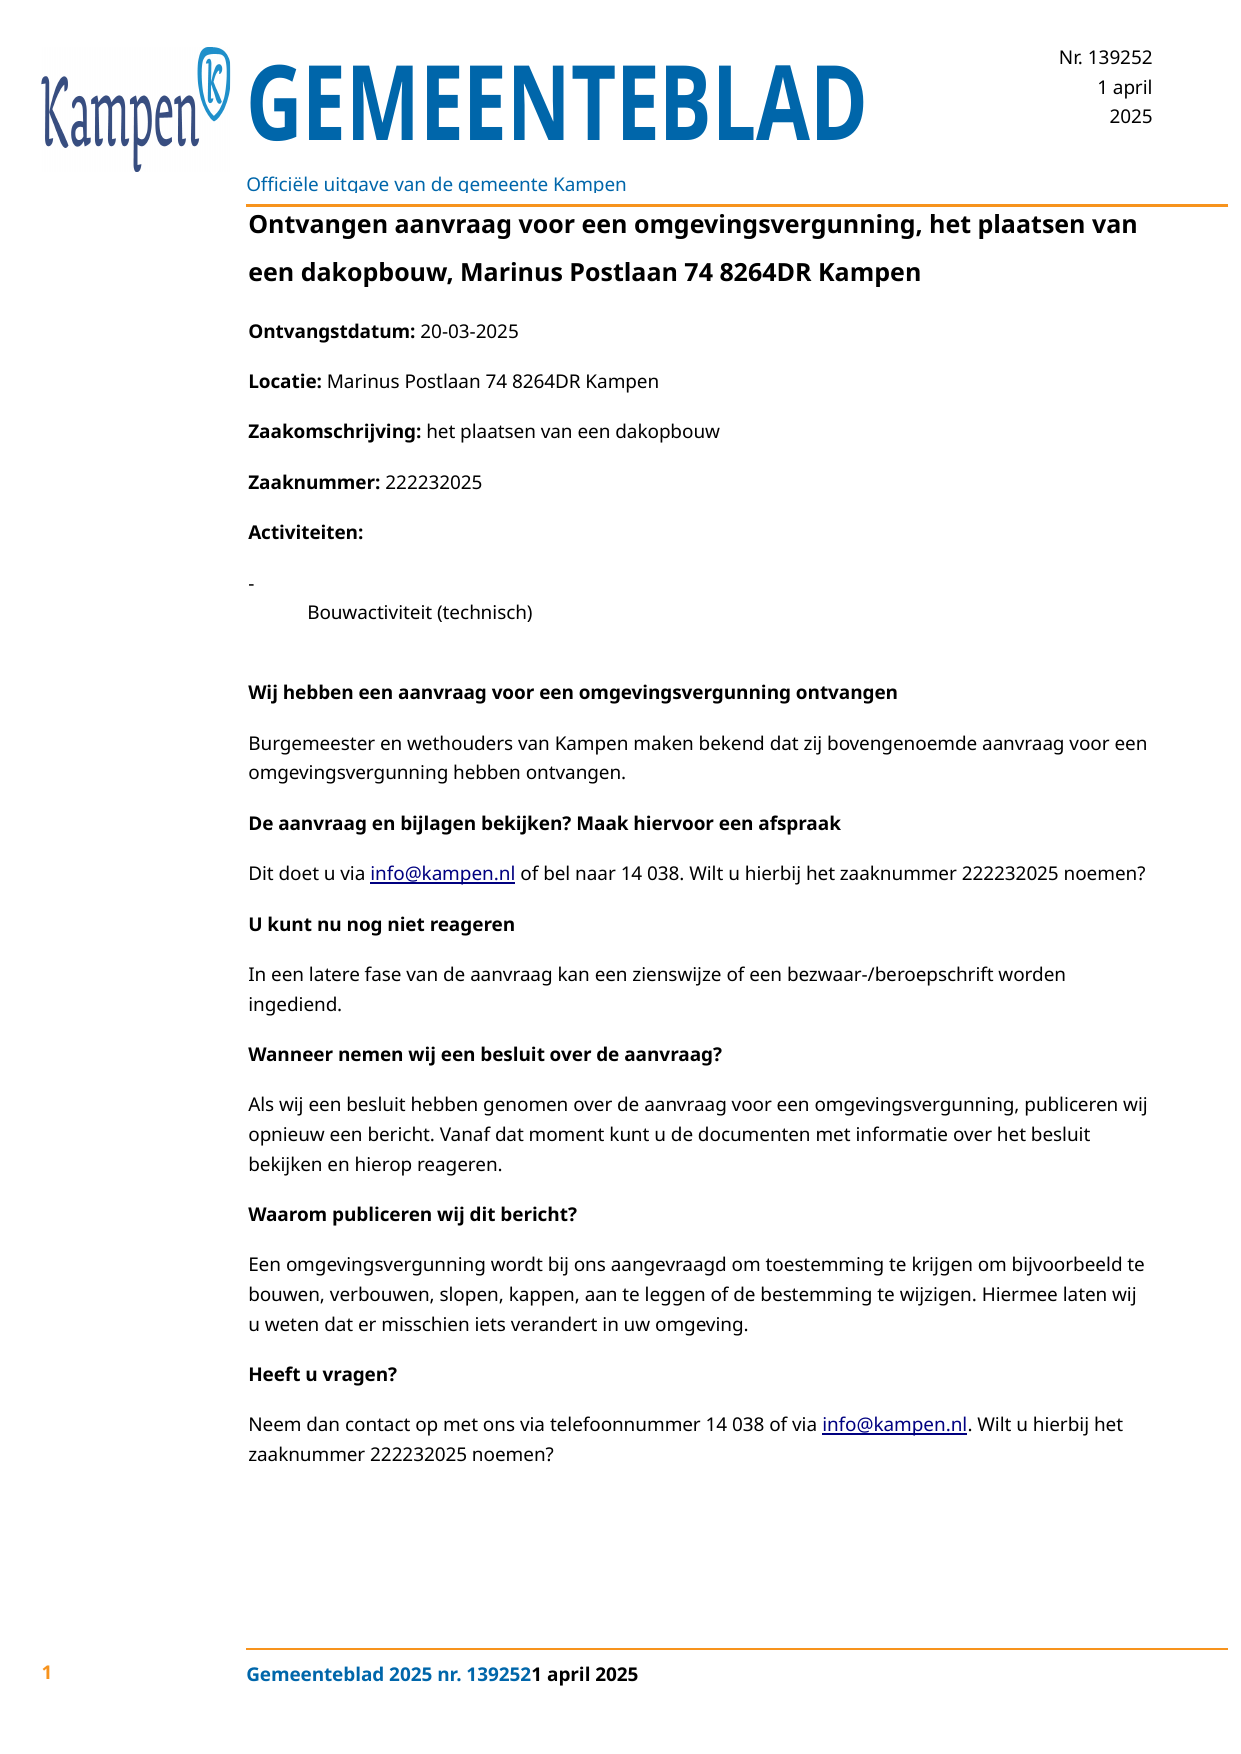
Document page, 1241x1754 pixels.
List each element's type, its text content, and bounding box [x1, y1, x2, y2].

text Wanneer nemen wij een besluit over de aanvraag? [248, 1041, 1152, 1067]
text Heeft u vragen? [248, 1361, 1152, 1387]
picture [41, 47, 231, 172]
text De aanvraag en bijlagen bekijken? Maak hiervoor een afspraak [248, 810, 1152, 836]
text Dit doet u via info@kampen.nl of bel naar 14 038. Wilt u hierbij het zaaknummer 222232025 noemen? [248, 860, 1152, 886]
text Ontvangstdatum: 20-03-2025 [248, 318, 1152, 344]
text Locatie: Marinus Postlaan 74 8264DR Kampen [248, 368, 1152, 394]
text Ontvangen aanvraag voor een omgevingsvergunning, het plaatsen van een dakopbouw, Marinus Postlaan 74 8264DR Kampen [248, 207, 1152, 288]
text Als wij een besluit hebben genomen over de aanvraag voor een omgevingsvergunning, publiceren wij opnieuw een bericht. Vanaf dat moment kunt u de documenten met informatie over het besluit bekijken en hierop reageren. [248, 1092, 1152, 1177]
text Waarom publiceren wij dit bericht? [248, 1201, 1152, 1227]
list Bouwactiviteit (technisch) [248, 599, 1152, 625]
text Wij hebben een aanvraag voor een omgevingsvergunning ontvangen [248, 679, 1152, 705]
text U kunt nu nog niet reageren [248, 911, 1152, 937]
text In een latere fase van de aanvraag kan een zienswijze of een bezwaar-/beroepschrift worden ingediend. [248, 961, 1152, 1017]
text Burgemeester en wethouders van Kampen maken bekend dat zij bovengenoemde aanvraag voor een omgevingsvergunning hebben ontvangen. [248, 730, 1152, 785]
text Zaakomschrijving: het plaatsen van een dakopbouw [248, 419, 1152, 444]
text Neem dan contact op met ons via telefoonnummer 14 038 of via info@kampen.nl. Wilt u hierbij het zaaknummer 222232025 noemen? [248, 1412, 1152, 1467]
text Zaaknummer: 222232025 [248, 469, 1152, 495]
text Activiteiten: [248, 519, 1152, 545]
text Een omgevingsvergunning wordt bij ons aangevraagd om toestemming te krijgen om bijvoorbeeld te bouwen, verbouwen, slopen, kappen, aan te leggen of de bestemming te wijzigen. Hiermee laten wij u weten dat er misschien iets verandert in uw omgeving. [248, 1252, 1152, 1337]
